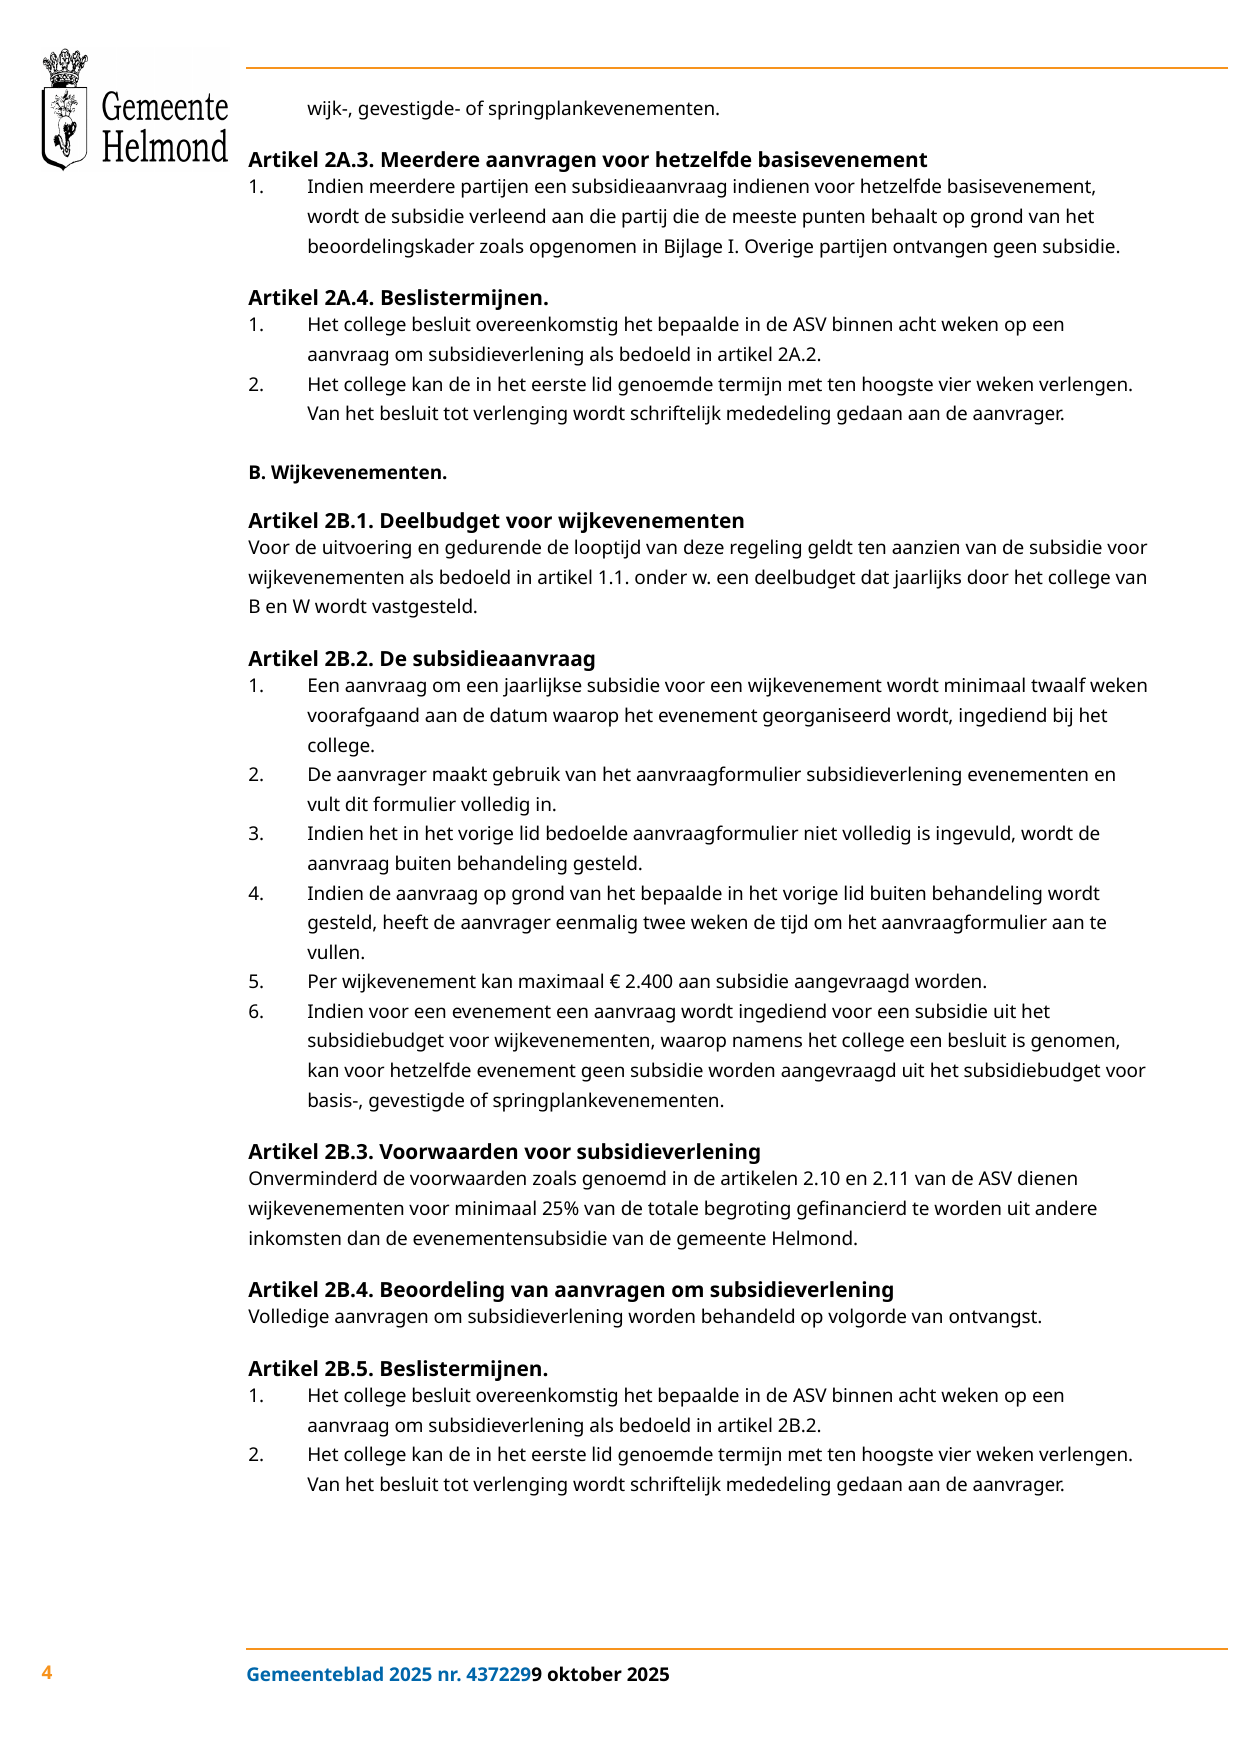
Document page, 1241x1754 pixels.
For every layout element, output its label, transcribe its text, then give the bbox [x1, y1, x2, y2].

picture [41, 47, 231, 172]
text Volledige aanvragen om subsidieverlening worden behandeld op volgorde van ontvangst. [248, 1304, 1152, 1329]
list Indien het in het vorige lid bedoelde aanvraagformulier niet volledig is ingevuld, wordt de aanvraag buiten behandeling gesteld. [248, 821, 1152, 876]
text Artikel 2A.3. Meerdere aanvragen voor hetzelfde basisevenement [248, 145, 1152, 174]
text Onverminderd de voorwaarden zoals genoemd in de artikelen 2.10 en 2.11 van de ASV dienen wijkevenementen voor minimaal 25% van de totale begroting gefinancierd te worden uit andere inkomsten dan de evenementensubsidie van de gemeente Helmond. [248, 1166, 1152, 1251]
list Per wijkevenement kan maximaal € 2.400 aan subsidie aangevraagd worden. [248, 968, 1152, 994]
list Het college besluit overeenkomstig het bepaalde in de ASV binnen acht weken op een aanvraag om subsidieverlening als bedoeld in artikel 2A.2. [248, 312, 1152, 367]
text Artikel 2B.5. Beslistermijnen. [248, 1354, 1152, 1382]
text B. Wijkevenementen. [248, 459, 1152, 485]
list Het college besluit overeenkomstig het bepaalde in de ASV binnen acht weken op een aanvraag om subsidieverlening als bedoeld in artikel 2B.2. [248, 1382, 1152, 1438]
list De aanvrager maakt gebruik van het aanvraagformulier subsidieverlening evenementen en vult dit formulier volledig in. [248, 761, 1152, 817]
list Indien de aanvraag op grond van het bepaalde in het vorige lid buiten behandeling wordt gesteld, heeft de aanvrager eenmalig twee weken de tijd om het aanvraagformulier aan te vullen. [248, 880, 1152, 964]
text Artikel 2B.2. De subsidieaanvraag [248, 644, 1152, 673]
text Voor de uitvoering en gedurende de looptijd van deze regeling geldt ten aanzien van de subsidie voor wijkevenementen als bedoeld in artikel 1.1. onder w. een deelbudget dat jaarlijks door het college van B en W wordt vastgesteld. [248, 534, 1152, 619]
list Indien meerdere partijen een subsidieaanvraag indienen voor hetzelfde basisevenement, wordt de subsidie verleend aan die partij die de meeste punten behaalt op grond van het beoordelingskader zoals opgenomen in Bijlage I. Overige partijen ontvangen geen subsidie. [248, 174, 1152, 258]
list Het college kan de in het eerste lid genoemde termijn met ten hoogste vier weken verlengen. Van het besluit tot verlenging wordt schriftelijk mededeling gedaan aan de aanvrager. [248, 1442, 1152, 1497]
text Artikel 2B.4. Beoordeling van aanvragen om subsidieverlening [248, 1275, 1152, 1304]
list Een aanvraag om een jaarlijkse subsidie voor een wijkevenement wordt minimaal twaalf weken voorafgaand aan de datum waarop het evenement georganiseerd wordt, ingediend bij het college. [248, 673, 1152, 757]
list Het college kan de in het eerste lid genoemde termijn met ten hoogste vier weken verlengen. Van het besluit tot verlenging wordt schriftelijk mededeling gedaan aan de aanvrager. [248, 371, 1152, 426]
list wijk-, gevestigde- of springplankevenementen. [248, 95, 1152, 121]
text Artikel 2B.1. Deelbudget voor wijkevenementen [248, 506, 1152, 534]
list Indien voor een evenement een aanvraag wordt ingediend voor een subsidie uit het subsidiebudget voor wijkevenementen, waarop namens het college een besluit is genomen, kan voor hetzelfde evenement geen subsidie worden aangevraagd uit het subsidiebudget voor basis-, gevestigde of springplankevenementen. [248, 998, 1152, 1112]
text Artikel 2B.3. Voorwaarden voor subsidieverlening [248, 1137, 1152, 1166]
text Artikel 2A.4. Beslistermijnen. [248, 283, 1152, 312]
